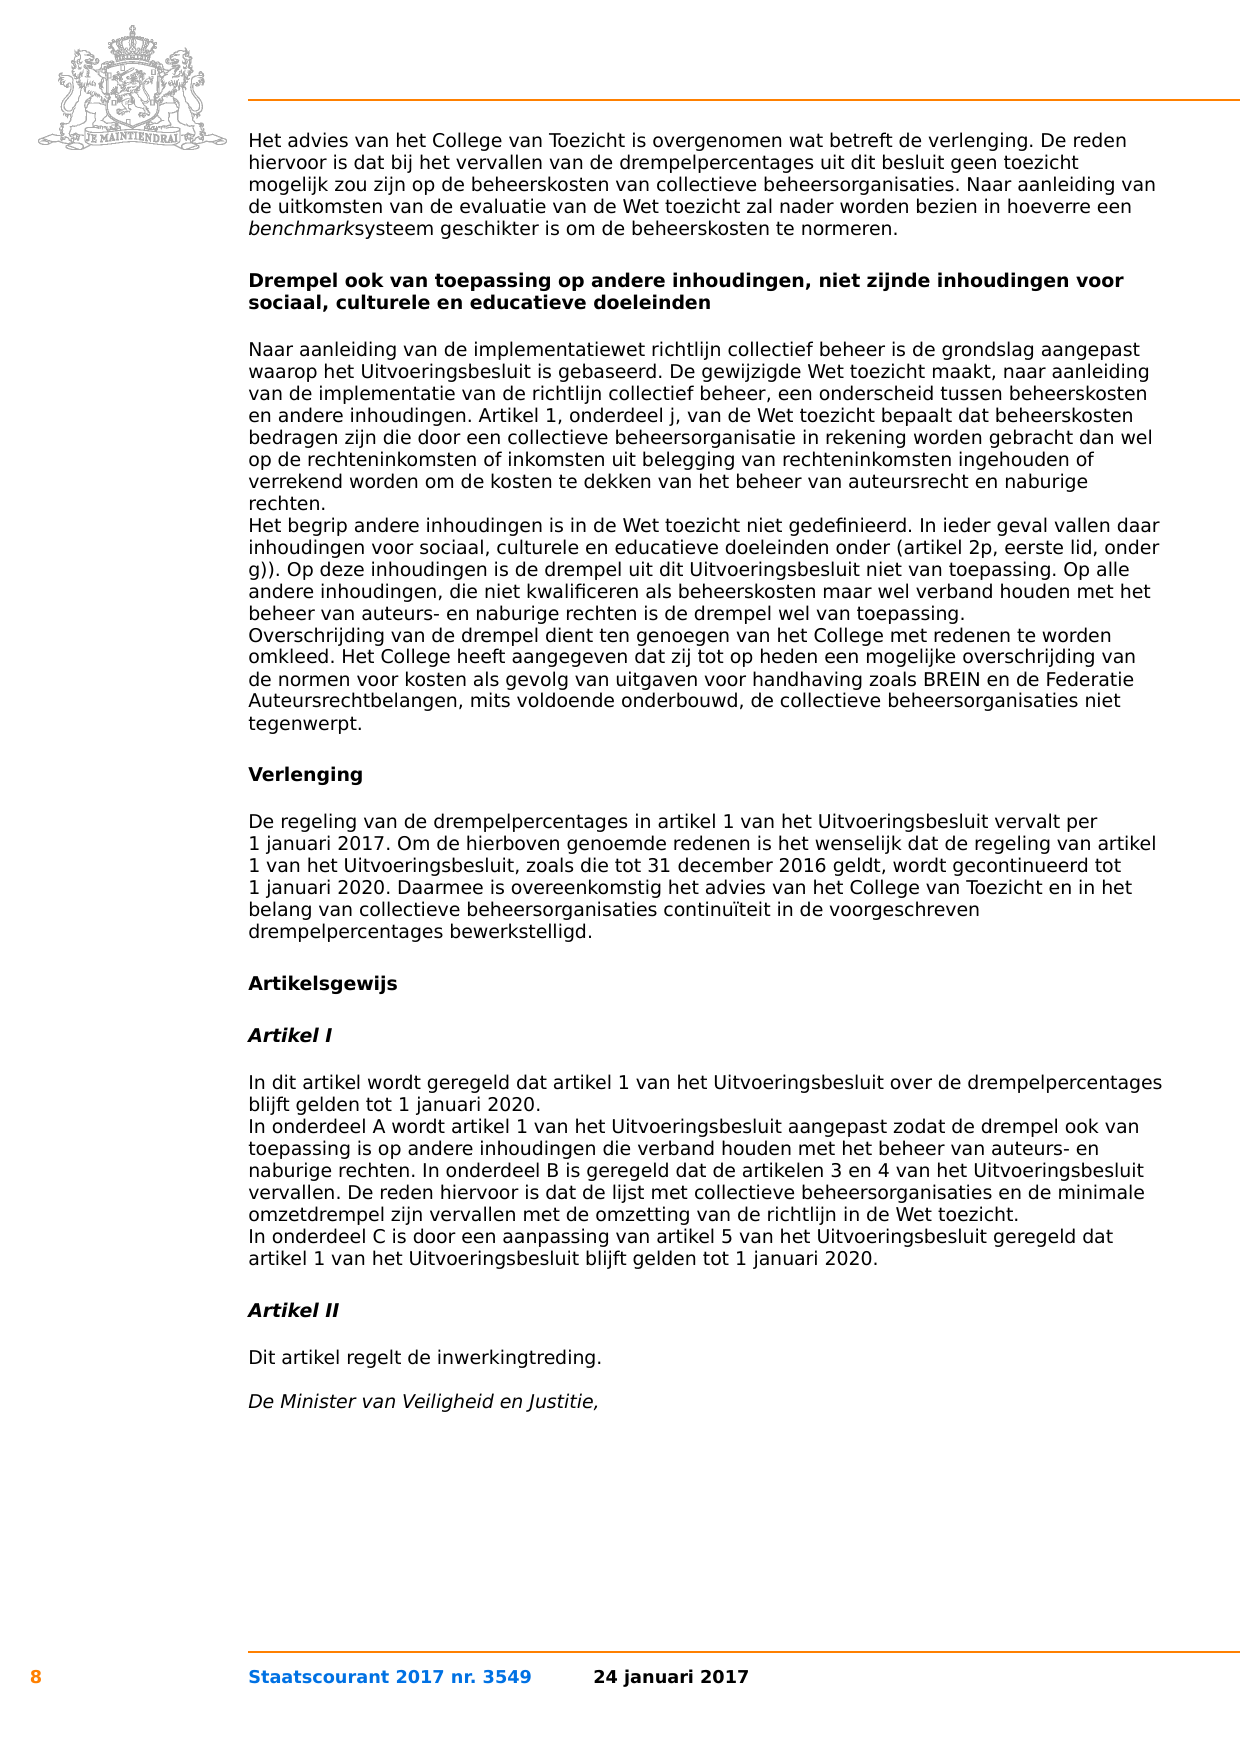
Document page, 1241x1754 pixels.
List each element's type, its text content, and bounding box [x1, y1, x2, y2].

text Naar aanleiding van de implementatiewet richtlijn collectief beheer is de grondslag aangepast waarop het Uitvoeringsbesluit is gebaseerd. De gewijzigde Wet toezicht maakt, naar aanleiding van de implementatie van de richtlijn collectief beheer, een onderscheid tussen beheerskosten en andere inhoudingen. Artikel 1, onderdeel j, van de Wet toezicht bepaalt dat beheerskosten bedragen zijn die door een collectieve beheersorganisatie in rekening worden gebracht dan wel op de rechteninkomsten of inkomsten uit belegging van rechteninkomsten ingehouden of verrekend worden om de kosten te dekken van het beheer van auteursrecht en naburige rechten. [248, 339, 1163, 514]
picture [38, 25, 227, 150]
subtitle Artikelsgewijs [248, 973, 1163, 995]
text Dit artikel regelt de inwerkingtreding. [248, 1347, 1163, 1369]
text De regeling van de drempelpercentages in artikel 1 van het Uitvoeringsbesluit vervalt per 1 januari 2017. Om de hierboven genoemde redenen is het wenselijk dat de regeling van artikel 1 van het Uitvoeringsbesluit, zoals die tot 31 december 2016 geldt, wordt gecontinueerd tot 1 januari 2020. Daarmee is overeenkomstig het advies van het College van Toezicht en in het belang van collectieve beheersorganisaties continuïteit in de voorgeschreven drempelpercentages bewerkstelligd. [248, 811, 1163, 943]
subtitle Artikel II [248, 1300, 1163, 1322]
text In dit artikel wordt geregeld dat artikel 1 van het Uitvoeringsbesluit over de drempelpercentages blijft gelden tot 1 januari 2020. [248, 1072, 1163, 1116]
subtitle Drempel ook van toepassing op andere inhoudingen, niet zijnde inhoudingen voor sociaal, culturele en educatieve doeleinden [248, 270, 1163, 314]
text Het begrip andere inhoudingen is in de Wet toezicht niet gedefinieerd. In ieder geval vallen daar inhoudingen voor sociaal, culturele en educatieve doeleinden onder (artikel 2p, eerste lid, onder g)). Op deze inhoudingen is de drempel uit dit Uitvoeringsbesluit niet van toepassing. Op alle andere inhoudingen, die niet kwalificeren als beheerskosten maar wel verband houden met het beheer van auteurs- en naburige rechten is de drempel wel van toepassing. [248, 514, 1163, 624]
text De Minister van Veiligheid en Justitie, [248, 1391, 1163, 1413]
text Overschrijding van de drempel dient ten genoegen van het College met redenen te worden omkleed. Het College heeft aangegeven dat zij tot op heden een mogelijke overschrijding van de normen voor kosten als gevolg van uitgaven voor handhaving zoals BREIN en de Federatie Auteursrechtbelangen, mits voldoende onderbouwd, de collectieve beheersorganisaties niet tegenwerpt. [248, 624, 1163, 734]
text Het advies van het College van Toezicht is overgenomen wat betreft de verlenging. De reden hiervoor is dat bij het vervallen van de drempelpercentages uit dit besluit geen toezicht mogelijk zou zijn op de beheerskosten van collectieve beheersorganisaties. Naar aanleiding van de uitkomsten van de evaluatie van de Wet toezicht zal nader worden bezien in hoeverre een benchmarksysteem geschikter is om de beheerskosten te normeren. [248, 130, 1163, 240]
subtitle Verlenging [248, 764, 1163, 786]
text In onderdeel A wordt artikel 1 van het Uitvoeringsbesluit aangepast zodat de drempel ook van toepassing is op andere inhoudingen die verband houden met het beheer van auteurs- en naburige rechten. In onderdeel B is geregeld dat de artikelen 3 en 4 van het Uitvoeringsbesluit vervallen. De reden hiervoor is dat de lijst met collectieve beheersorganisaties en de minimale omzetdrempel zijn vervallen met de omzetting van de richtlijn in de Wet toezicht. [248, 1116, 1163, 1226]
subtitle Artikel I [248, 1025, 1163, 1047]
text In onderdeel C is door een aanpassing van artikel 5 van het Uitvoeringsbesluit geregeld dat artikel 1 van het Uitvoeringsbesluit blijft gelden tot 1 januari 2020. [248, 1226, 1163, 1270]
